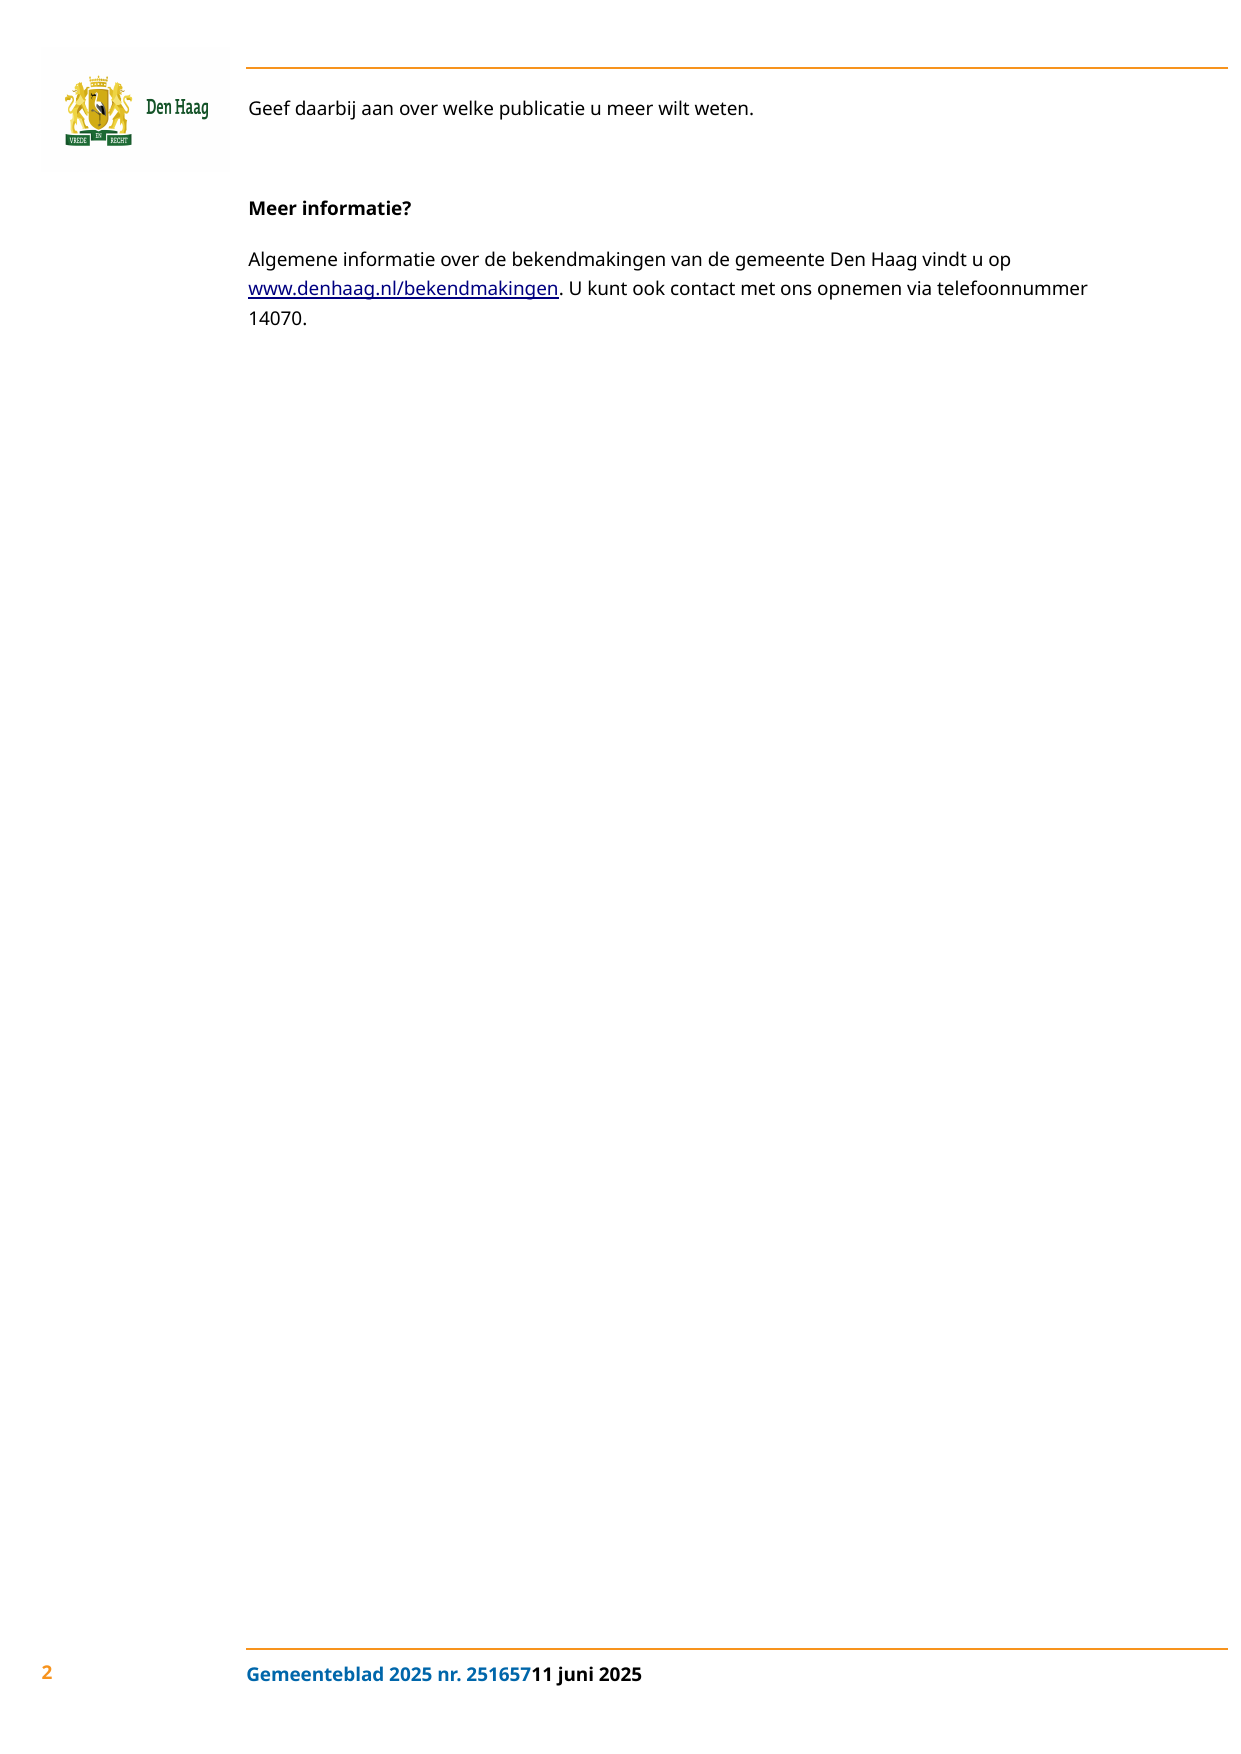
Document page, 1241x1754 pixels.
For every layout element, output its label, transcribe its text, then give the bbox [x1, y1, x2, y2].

text Geef daarbij aan over welke publicatie u meer wilt weten. [248, 95, 1152, 121]
picture [41, 47, 231, 172]
text Algemene informatie over de bekendmakingen van de gemeente Den Haag vindt u op www.denhaag.nl/bekendmakingen. U kunt ook contact met ons opnemen via telefoonnummer 14070. [248, 246, 1152, 331]
text Meer informatie? [248, 196, 1152, 221]
